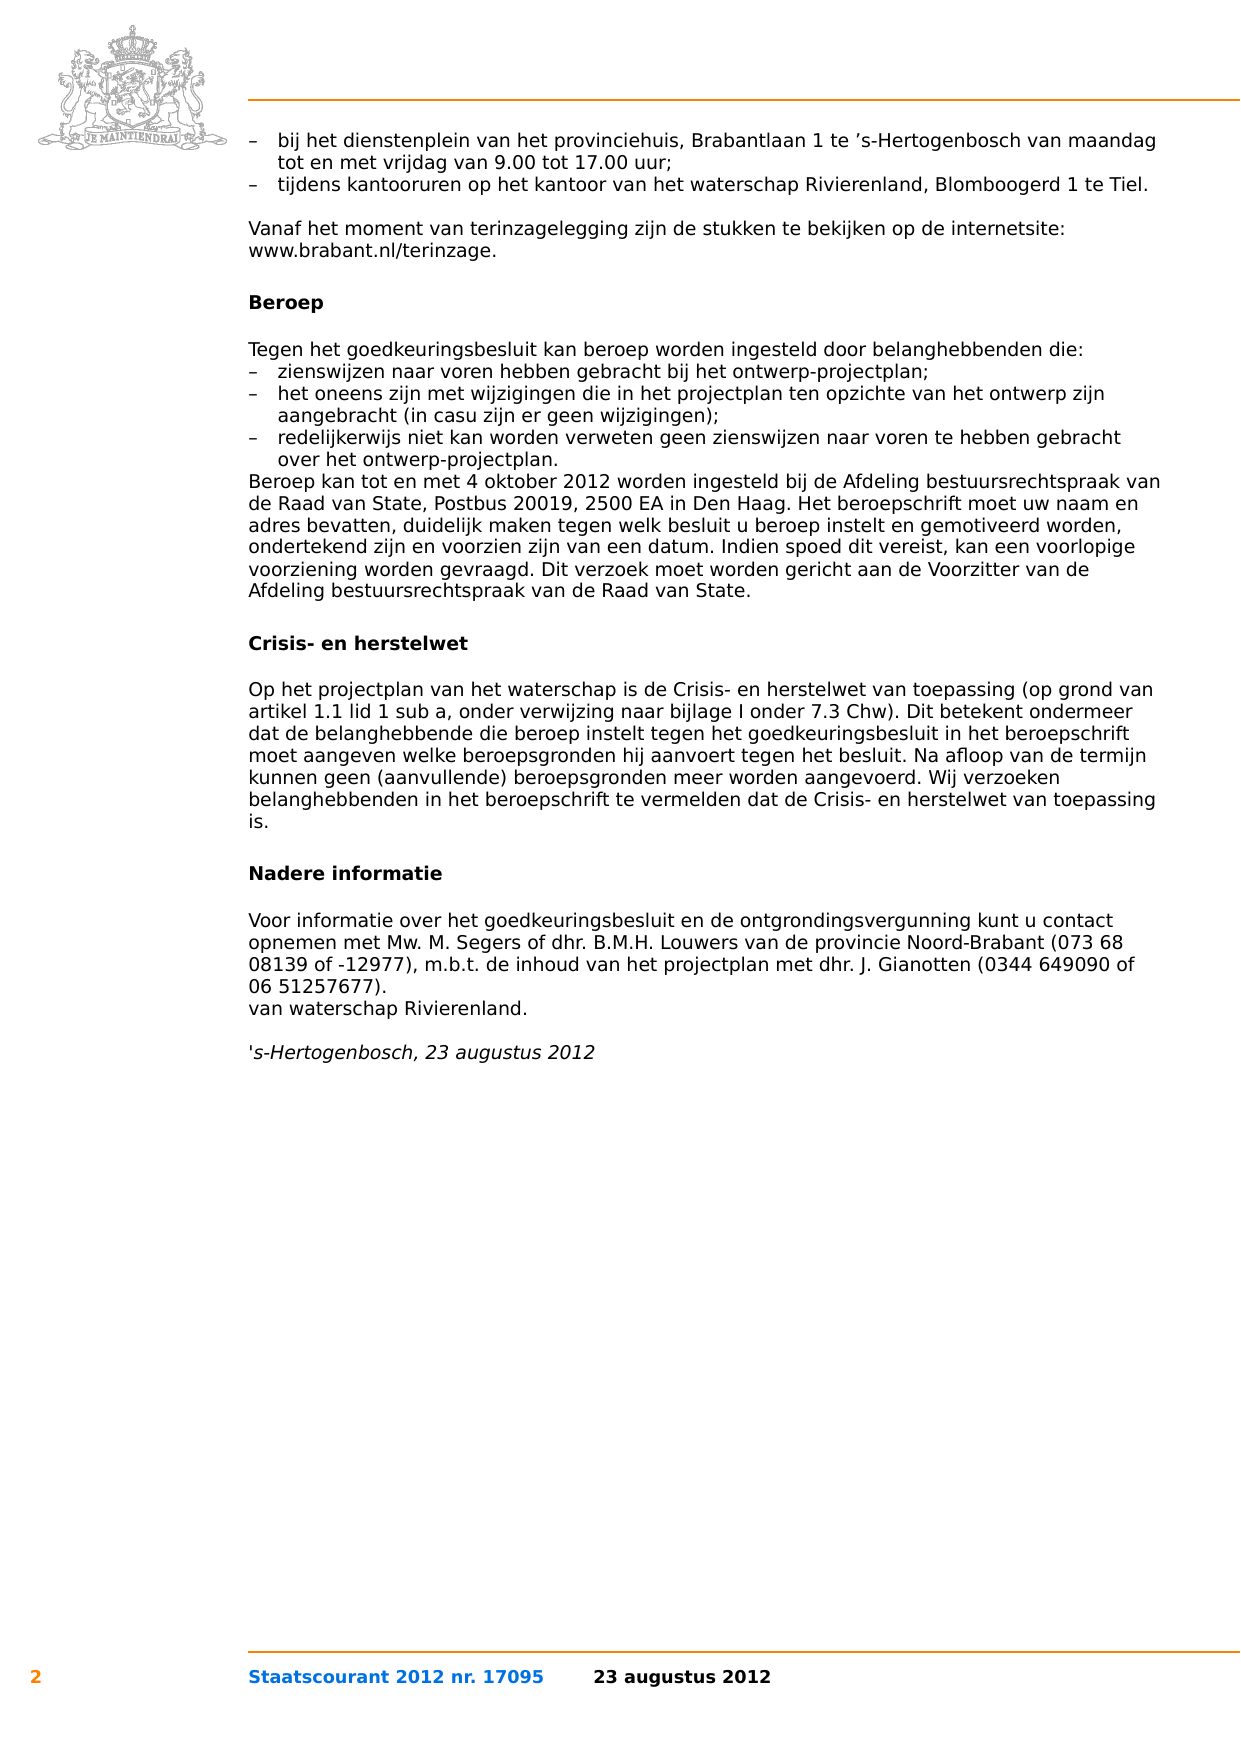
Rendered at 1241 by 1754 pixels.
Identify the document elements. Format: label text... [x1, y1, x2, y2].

text van waterschap Rivierenland. [248, 998, 1163, 1020]
text 's-Hertogenbosch, 23 augustus 2012 [248, 1042, 1163, 1064]
text – zienswijzen naar voren hebben gebracht bij het ontwerp-projectplan; [248, 361, 1163, 383]
text Vanaf het moment van terinzagelegging zijn de stukken te bekijken op de internetsite: [248, 218, 1163, 240]
subtitle Crisis- en herstelwet [248, 632, 1163, 654]
text Voor informatie over het goedkeuringsbesluit en de ontgrondingsvergunning kunt u contact opnemen met Mw. M. Segers of dhr. B.M.H. Louwers van de provincie Noord-Brabant (073 68 08139 of -12977), m.b.t. de inhoud van het projectplan met dhr. J. Gianotten (0344 649090 of 06 51257677). [248, 910, 1163, 998]
text – het oneens zijn met wijzigingen die in het projectplan ten opzichte van het ontwerp zijn aangebracht (in casu zijn er geen wijzigingen); [248, 383, 1163, 427]
subtitle Nadere informatie [248, 863, 1163, 885]
text – redelijkerwijs niet kan worden verweten geen zienswijzen naar voren te hebben gebracht over het ontwerp-projectplan. [248, 427, 1163, 471]
text www.brabant.nl/terinzage. [248, 240, 1163, 262]
subtitle Beroep [248, 292, 1163, 314]
text Tegen het goedkeuringsbesluit kan beroep worden ingesteld door belanghebbenden die: [248, 339, 1163, 361]
text – bij het dienstenplein van het provinciehuis, Brabantlaan 1 te ’s-Hertogenbosch van maandag tot en met vrijdag van 9.00 tot 17.00 uur; [248, 130, 1163, 174]
picture [38, 25, 227, 150]
text – tijdens kantooruren op het kantoor van het waterschap Rivierenland, Blomboogerd 1 te Tiel. [248, 174, 1163, 196]
text Beroep kan tot en met 4 oktober 2012 worden ingesteld bij de Afdeling bestuursrechtspraak van de Raad van State, Postbus 20019, 2500 EA in Den Haag. Het beroepschrift moet uw naam en adres bevatten, duidelijk maken tegen welk besluit u beroep instelt en gemotiveerd worden, ondertekend zijn en voorzien zijn van een datum. Indien spoed dit vereist, kan een voorlopige voorziening worden gevraagd. Dit verzoek moet worden gericht aan de Voorzitter van de Afdeling bestuursrechtspraak van de Raad van State. [248, 471, 1163, 602]
text Op het projectplan van het waterschap is de Crisis- en herstelwet van toepassing (op grond van artikel 1.1 lid 1 sub a, onder verwijzing naar bijlage I onder 7.3 Chw). Dit betekent ondermeer dat de belanghebbende die beroep instelt tegen het goedkeuringsbesluit in het beroepschrift moet aangeven welke beroepsgronden hij aanvoert tegen het besluit. Na afloop van de termijn kunnen geen (aanvullende) beroepsgronden meer worden aangevoerd. Wij verzoeken belanghebbenden in het beroepschrift te vermelden dat de Crisis- en herstelwet van toepassing is. [248, 679, 1163, 833]
